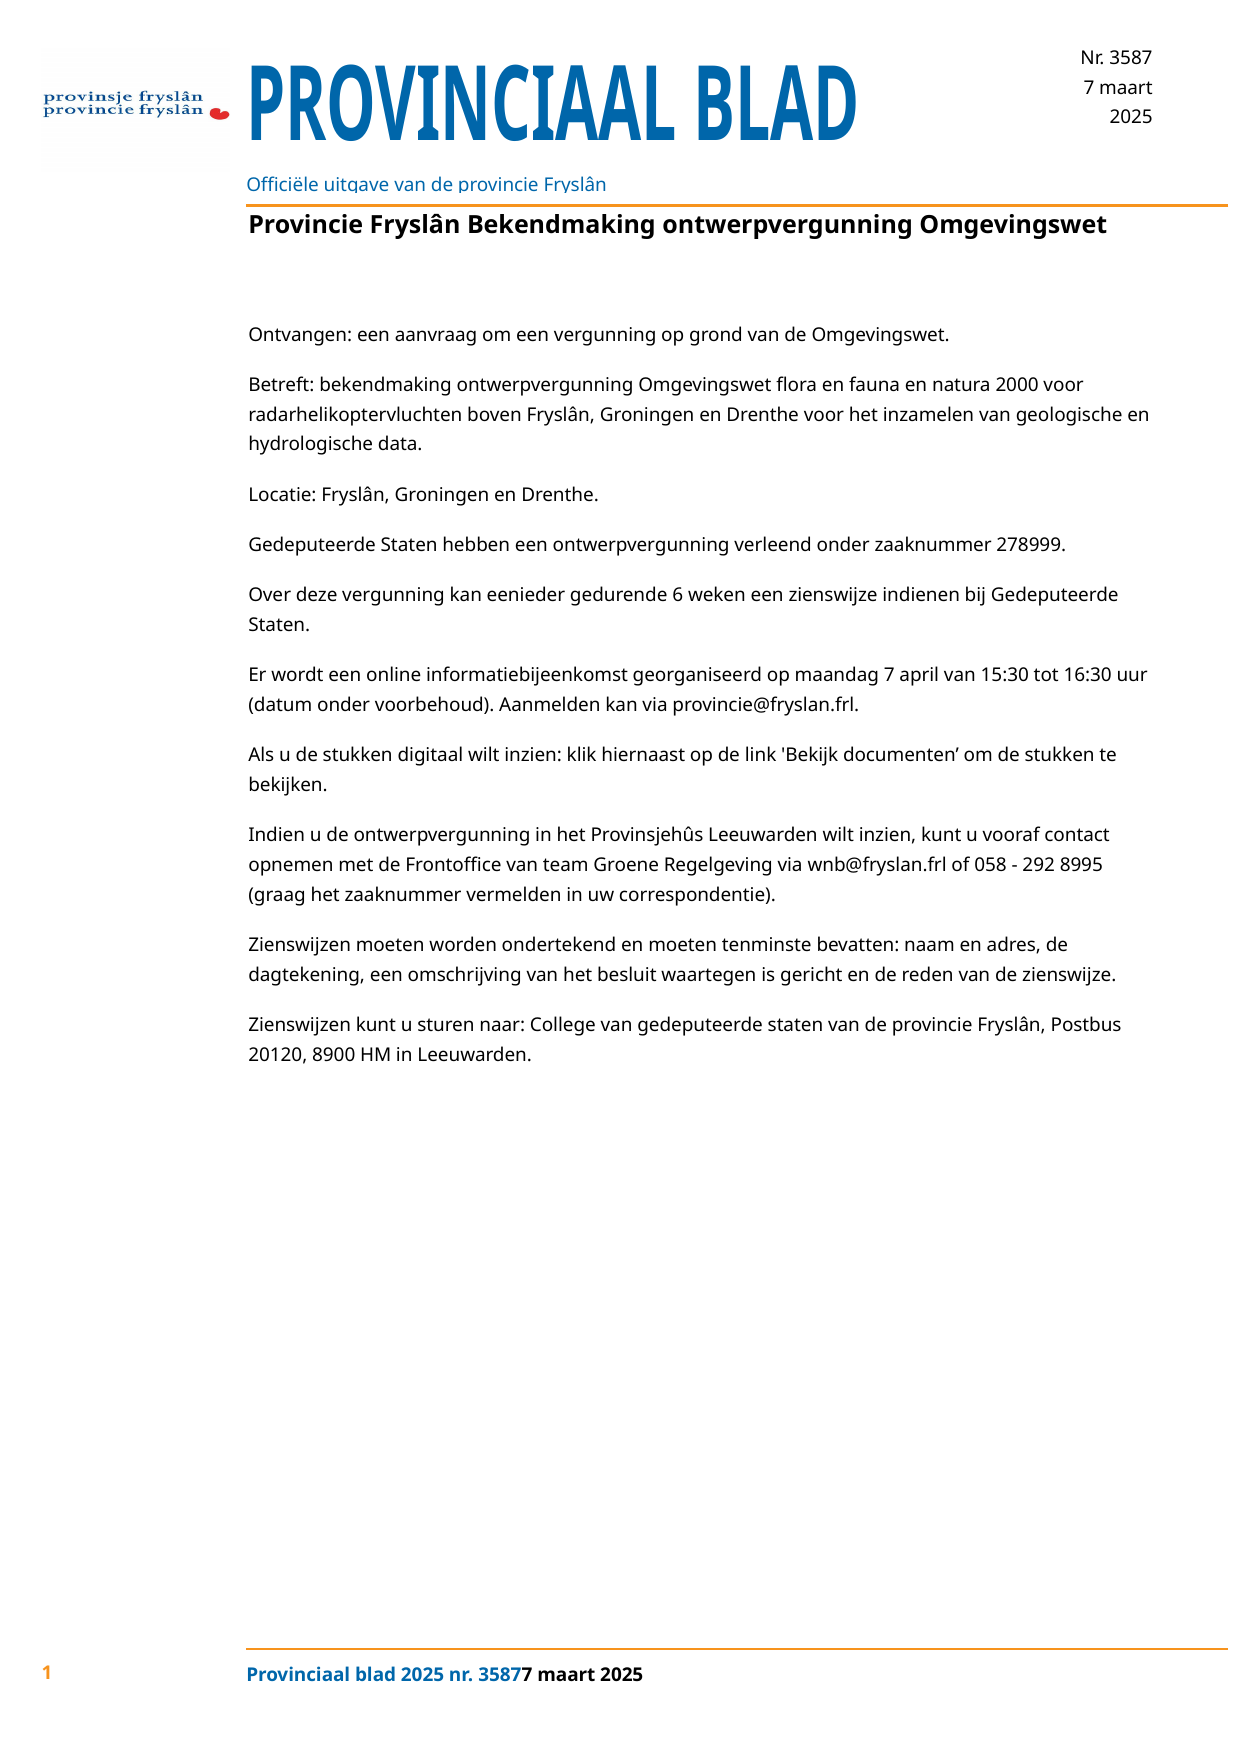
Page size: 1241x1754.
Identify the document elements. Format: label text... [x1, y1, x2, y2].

text Indien u de ontwerpvergunning in het Provinsjehûs Leeuwarden wilt inzien, kunt u vooraf contact opnemen met de Frontoffice van team Groene Regelgeving via wnb@fryslan.frl of 058 - 292 8995 (graag het zaaknummer vermelden in uw correspondentie). [248, 822, 1152, 906]
text Locatie: Fryslân, Groningen en Drenthe. [248, 481, 1152, 506]
text Zienswijzen kunt u sturen naar: College van gedeputeerde staten van de provincie Fryslân, Postbus 20120, 8900 HM in Leeuwarden. [248, 1011, 1152, 1066]
text Betreft: bekendmaking ontwerpvergunning Omgevingswet flora en fauna en natura 2000 voor radarhelikoptervluchten boven Fryslân, Groningen en Drenthe voor het inzamelen van geologische en hydrologische data. [248, 371, 1152, 456]
picture [41, 47, 231, 172]
text Als u de stukken digitaal wilt inzien: klik hiernaast op de link 'Bekijk documenten’ om de stukken te bekijken. [248, 742, 1152, 797]
text Er wordt een online informatiebijeenkomst georganiseerd op maandag 7 april van 15:30 tot 16:30 uur (datum onder voorbehoud). Aanmelden kan via provincie@fryslan.frl. [248, 662, 1152, 717]
text Ontvangen: een aanvraag om een vergunning op grond van de Omgevingswet. [248, 321, 1152, 346]
text Zienswijzen moeten worden ondertekend en moeten tenminste bevatten: naam en adres, de dagtekening, een omschrijving van het besluit waartegen is gericht en de reden van de zienswijze. [248, 931, 1152, 986]
text Provincie Fryslân Bekendmaking ontwerpvergunning Omgevingswet [248, 207, 1152, 241]
text Over deze vergunning kan eenieder gedurende 6 weken een zienswijze indienen bij Gedeputeerde Staten. [248, 582, 1152, 637]
text Gedeputeerde Staten hebben een ontwerpvergunning verleend onder zaaknummer 278999. [248, 531, 1152, 557]
